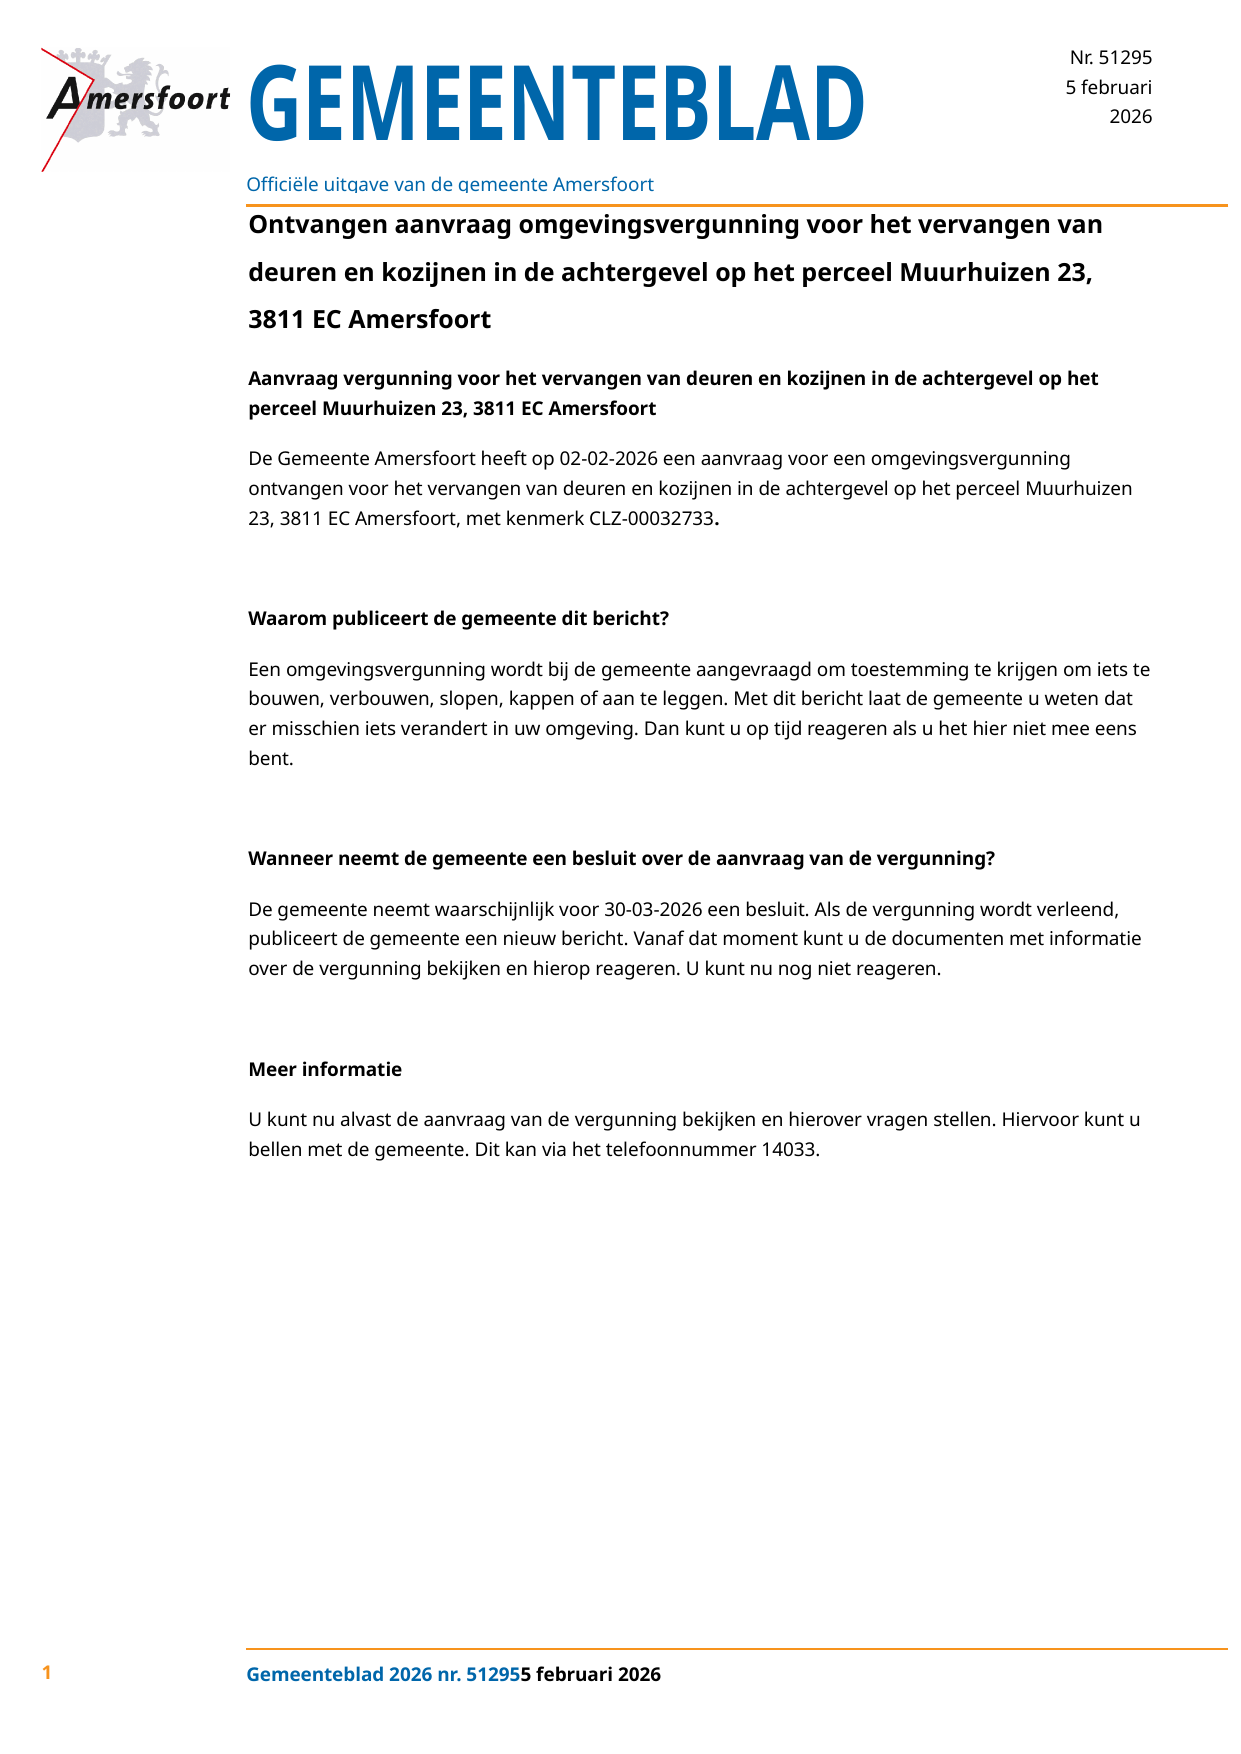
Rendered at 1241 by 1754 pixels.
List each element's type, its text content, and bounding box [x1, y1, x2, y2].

text Waarom publiceert de gemeente dit bericht? [248, 606, 1152, 631]
text De Gemeente Amersfoort heeft op 02-02-2026 een aanvraag voor een omgevingsvergunning ontvangen voor het vervangen van deuren en kozijnen in de achtergevel op het perceel Muurhuizen 23, 3811 EC Amersfoort, met kenmerk CLZ-00032733. [248, 446, 1152, 530]
text U kunt nu alvast de aanvraag van de vergunning bekijken en hierover vragen stellen. Hiervoor kunt u bellen met de gemeente. Dit kan via het telefoonnummer 14033. [248, 1106, 1152, 1162]
picture [41, 47, 231, 172]
text Meer informatie [248, 1056, 1152, 1082]
text De gemeente neemt waarschijnlijk voor 30-03-2026 een besluit. Als de vergunning wordt verleend, publiceert de gemeente een nieuw bericht. Vanaf dat moment kunt u de documenten met informatie over de vergunning bekijken en hierop reageren. U kunt nu nog niet reageren. [248, 896, 1152, 981]
text Aanvraag vergunning voor het vervangen van deuren en kozijnen in de achtergevel op het perceel Muurhuizen 23, 3811 EC Amersfoort [248, 366, 1152, 421]
text Wanneer neemt de gemeente een besluit over de aanvraag van de vergunning? [248, 846, 1152, 871]
text Ontvangen aanvraag omgevingsvergunning voor het vervangen van deuren en kozijnen in de achtergevel op het perceel Muurhuizen 23, 3811 EC Amersfoort [248, 207, 1152, 336]
text Een omgevingsvergunning wordt bij de gemeente aangevraagd om toestemming te krijgen om iets te bouwen, verbouwen, slopen, kappen of aan te leggen. Met dit bericht laat de gemeente u weten dat er misschien iets verandert in uw omgeving. Dan kunt u op tijd reageren als u het hier niet mee eens bent. [248, 656, 1152, 770]
